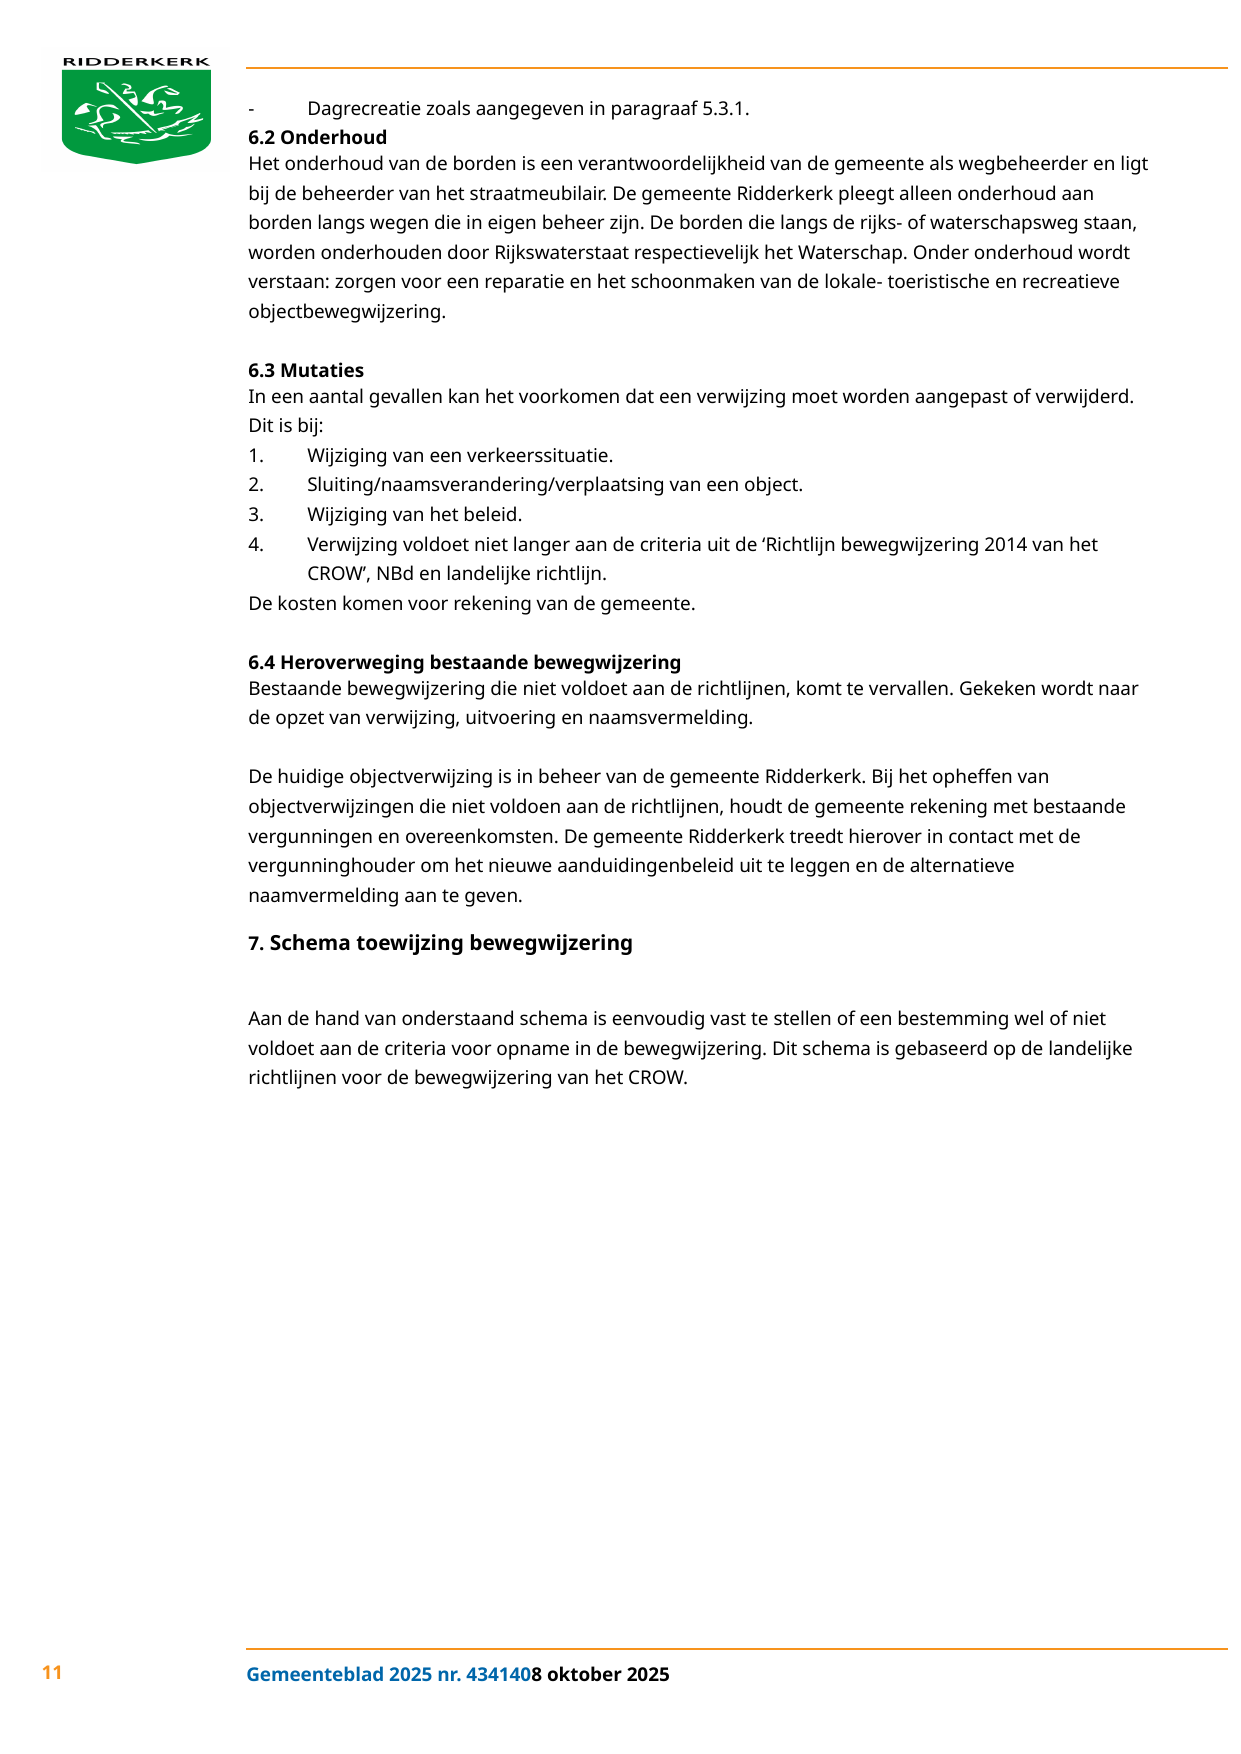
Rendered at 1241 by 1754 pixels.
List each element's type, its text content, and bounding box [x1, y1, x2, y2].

picture [41, 47, 231, 172]
list Wijziging van het beleid. [248, 501, 1152, 527]
text In een aantal gevallen kan het voorkomen dat een verwijzing moet worden aangepast of verwijderd. Dit is bij: [248, 383, 1152, 438]
text 6.2 Onderhoud [248, 124, 1152, 150]
text De huidige objectverwijzing is in beheer van de gemeente Ridderkerk. Bij het opheffen van objectverwijzingen die niet voldoen aan de richtlijnen, houdt de gemeente rekening met bestaande vergunningen en overeenkomsten. De gemeente Ridderkerk treedt hierover in contact met de vergunninghouder om het nieuwe aanduidingenbeleid uit te leggen en de alternatieve naamvermelding aan te geven. [248, 764, 1152, 908]
text Bestaande bewegwijzering die niet voldoet aan de richtlijnen, komt te vervallen. Gekeken wordt naar de opzet van verwijzing, uitvoering en naamsvermelding. [248, 675, 1152, 730]
text 7. Schema toewijzing bewegwijzering [248, 928, 1152, 956]
text Aan de hand van onderstaand schema is eenvoudig vast te stellen of een bestemming wel of niet voldoet aan de criteria voor opname in de bewegwijzering. Dit schema is gebaseerd op de landelijke richtlijnen voor de bewegwijzering van het CROW. [248, 1005, 1152, 1090]
text Het onderhoud van de borden is een verantwoordelijkheid van de gemeente als wegbeheerder en ligt bij de beheerder van het straatmeubilair. De gemeente Ridderkerk pleegt alleen onderhoud aan borden langs wegen die in eigen beheer zijn. De borden die langs de rijks- of waterschapsweg staan, worden onderhouden door Rijkswaterstaat respectievelijk het Waterschap. Onder onderhoud wordt verstaan: zorgen voor een reparatie en het schoonmaken van de lokale- toeristische en recreatieve objectbewegwijzering. [248, 150, 1152, 324]
list Wijziging van een verkeerssituatie. [248, 442, 1152, 468]
text 6.4 Heroverweging bestaande bewegwijzering [248, 649, 1152, 675]
text De kosten komen voor rekening van de gemeente. [248, 590, 1152, 616]
list Dagrecreatie zoals aangegeven in paragraaf 5.3.1. [248, 95, 1152, 121]
text 6.3 Mutaties [248, 357, 1152, 383]
list Sluiting/naamsverandering/verplaatsing van een object. [248, 472, 1152, 497]
list Verwijzing voldoet niet langer aan de criteria uit de ‘Richtlijn bewegwijzering 2014 van het CROW’, NBd en landelijke richtlijn. [248, 531, 1152, 586]
